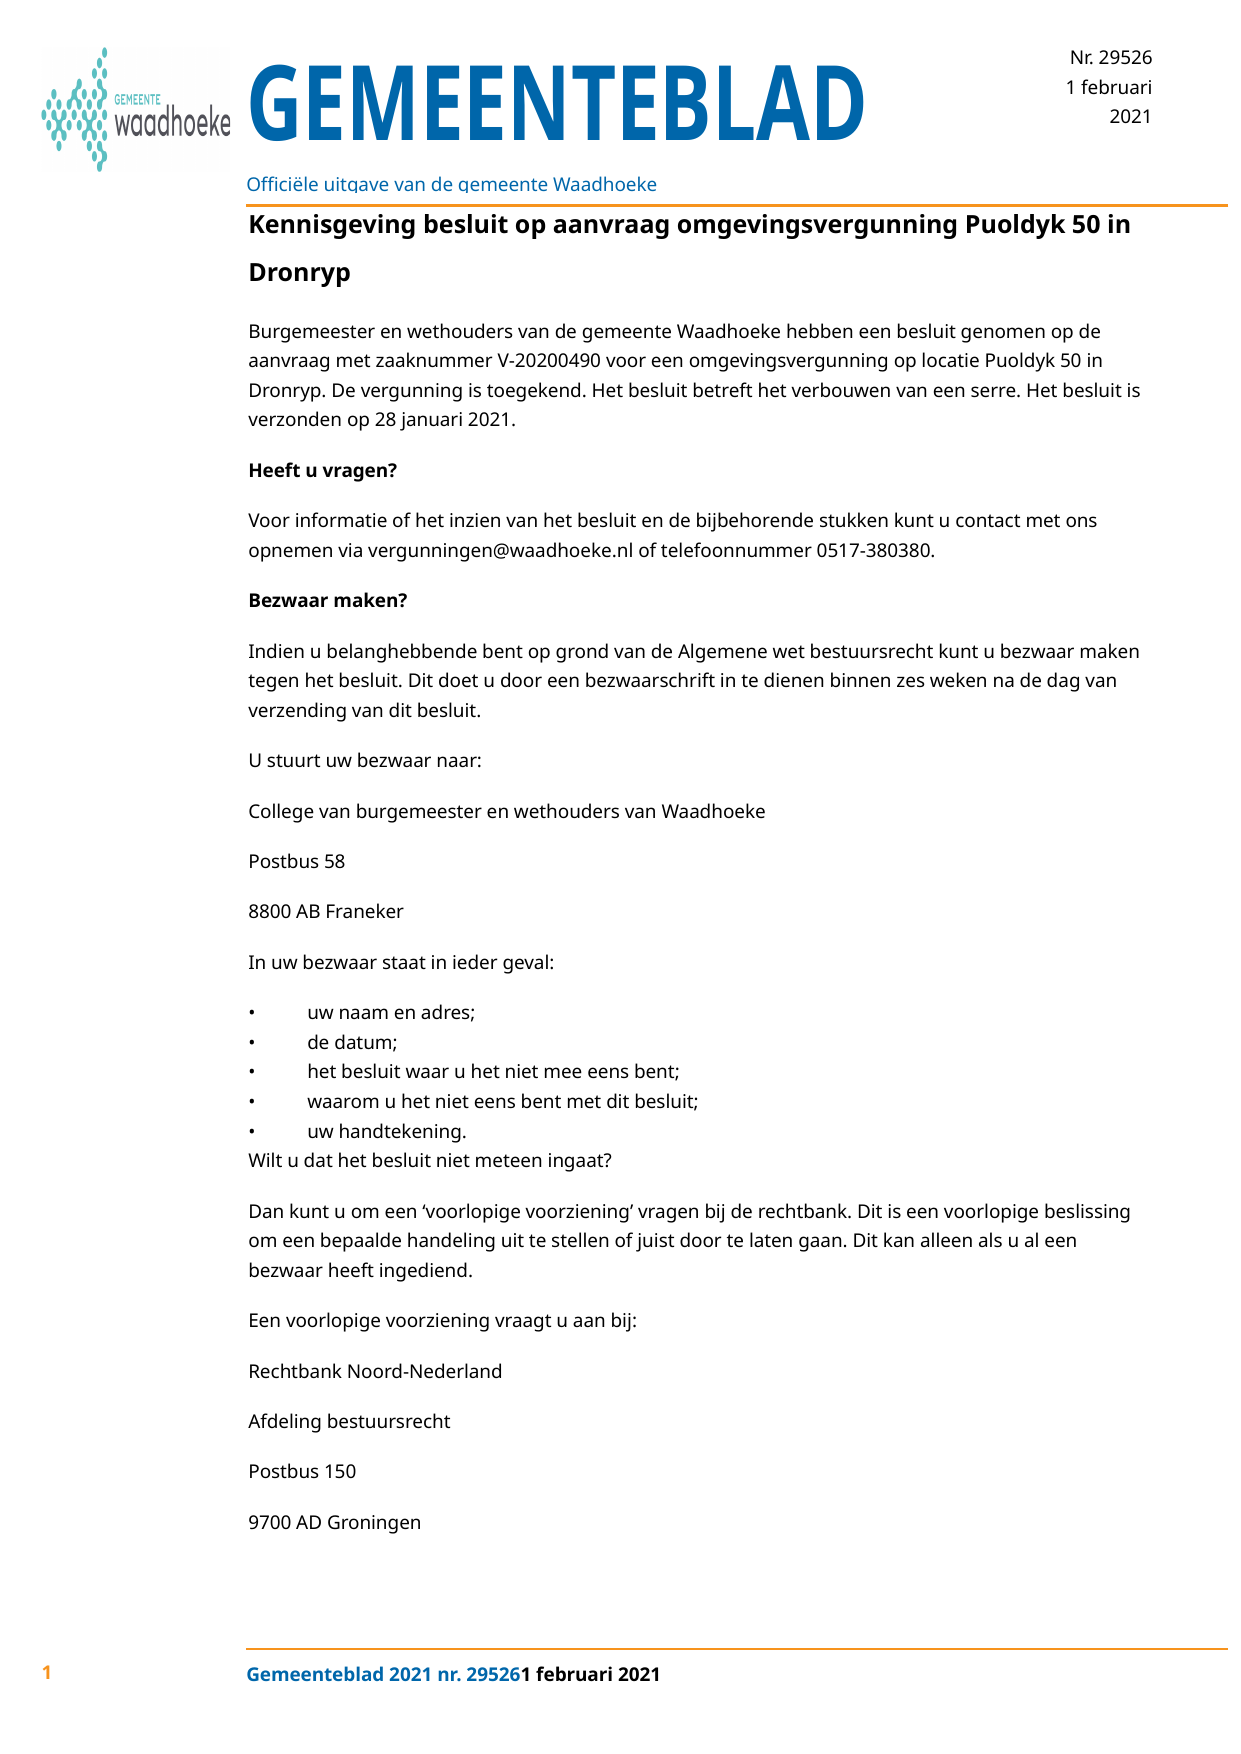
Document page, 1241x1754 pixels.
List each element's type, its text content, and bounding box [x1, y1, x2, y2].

text In uw bezwaar staat in ieder geval: [248, 949, 1152, 975]
text 9700 AD Groningen [248, 1509, 1152, 1535]
text Voor informatie of het inzien van het besluit en de bijbehorende stukken kunt u contact met ons opnemen via vergunningen@waadhoeke.nl of telefoonnummer 0517-380380. [248, 507, 1152, 563]
text U stuurt uw bezwaar naar: [248, 747, 1152, 773]
list uw naam en adres; [248, 999, 1152, 1025]
text Een voorlopige voorziening vraagt u aan bij: [248, 1307, 1152, 1333]
list uw handtekening. [248, 1118, 1152, 1144]
text Wilt u dat het besluit niet meteen ingaat? [248, 1147, 1152, 1173]
list de datum; [248, 1029, 1152, 1055]
text 8800 AB Franeker [248, 899, 1152, 924]
list waarom u het niet eens bent met dit besluit; [248, 1088, 1152, 1114]
picture [41, 47, 231, 172]
list het besluit waar u het niet mee eens bent; [248, 1059, 1152, 1084]
text Postbus 58 [248, 848, 1152, 874]
text Indien u belanghebbende bent op grond van de Algemene wet bestuursrecht kunt u bezwaar maken tegen het besluit. Dit doet u door een bezwaarschrift in te dienen binnen zes weken na de dag van verzending van dit besluit. [248, 638, 1152, 723]
text Heeft u vragen? [248, 457, 1152, 483]
text Kennisgeving besluit op aanvraag omgevingsvergunning Puoldyk 50 in Dronryp [248, 207, 1152, 288]
text Dan kunt u om een ‘voorlopige voorziening’ vragen bij de rechtbank. Dit is een voorlopige beslissing om een bepaalde handeling uit te stellen of juist door te laten gaan. Dit kan alleen als u al een bezwaar heeft ingediend. [248, 1198, 1152, 1283]
text College van burgemeester en wethouders van Waadhoeke [248, 798, 1152, 824]
text Rechtbank Noord-Nederland [248, 1358, 1152, 1384]
text Postbus 150 [248, 1459, 1152, 1484]
text Afdeling bestuursrecht [248, 1408, 1152, 1434]
text Bezwaar maken? [248, 587, 1152, 613]
text Burgemeester en wethouders van de gemeente Waadhoeke hebben een besluit genomen op de aanvraag met zaaknummer V-20200490 voor een omgevingsvergunning op locatie Puoldyk 50 in Dronryp. De vergunning is toegekend. Het besluit betreft het verbouwen van een serre. Het besluit is verzonden op 28 januari 2021. [248, 318, 1152, 432]
